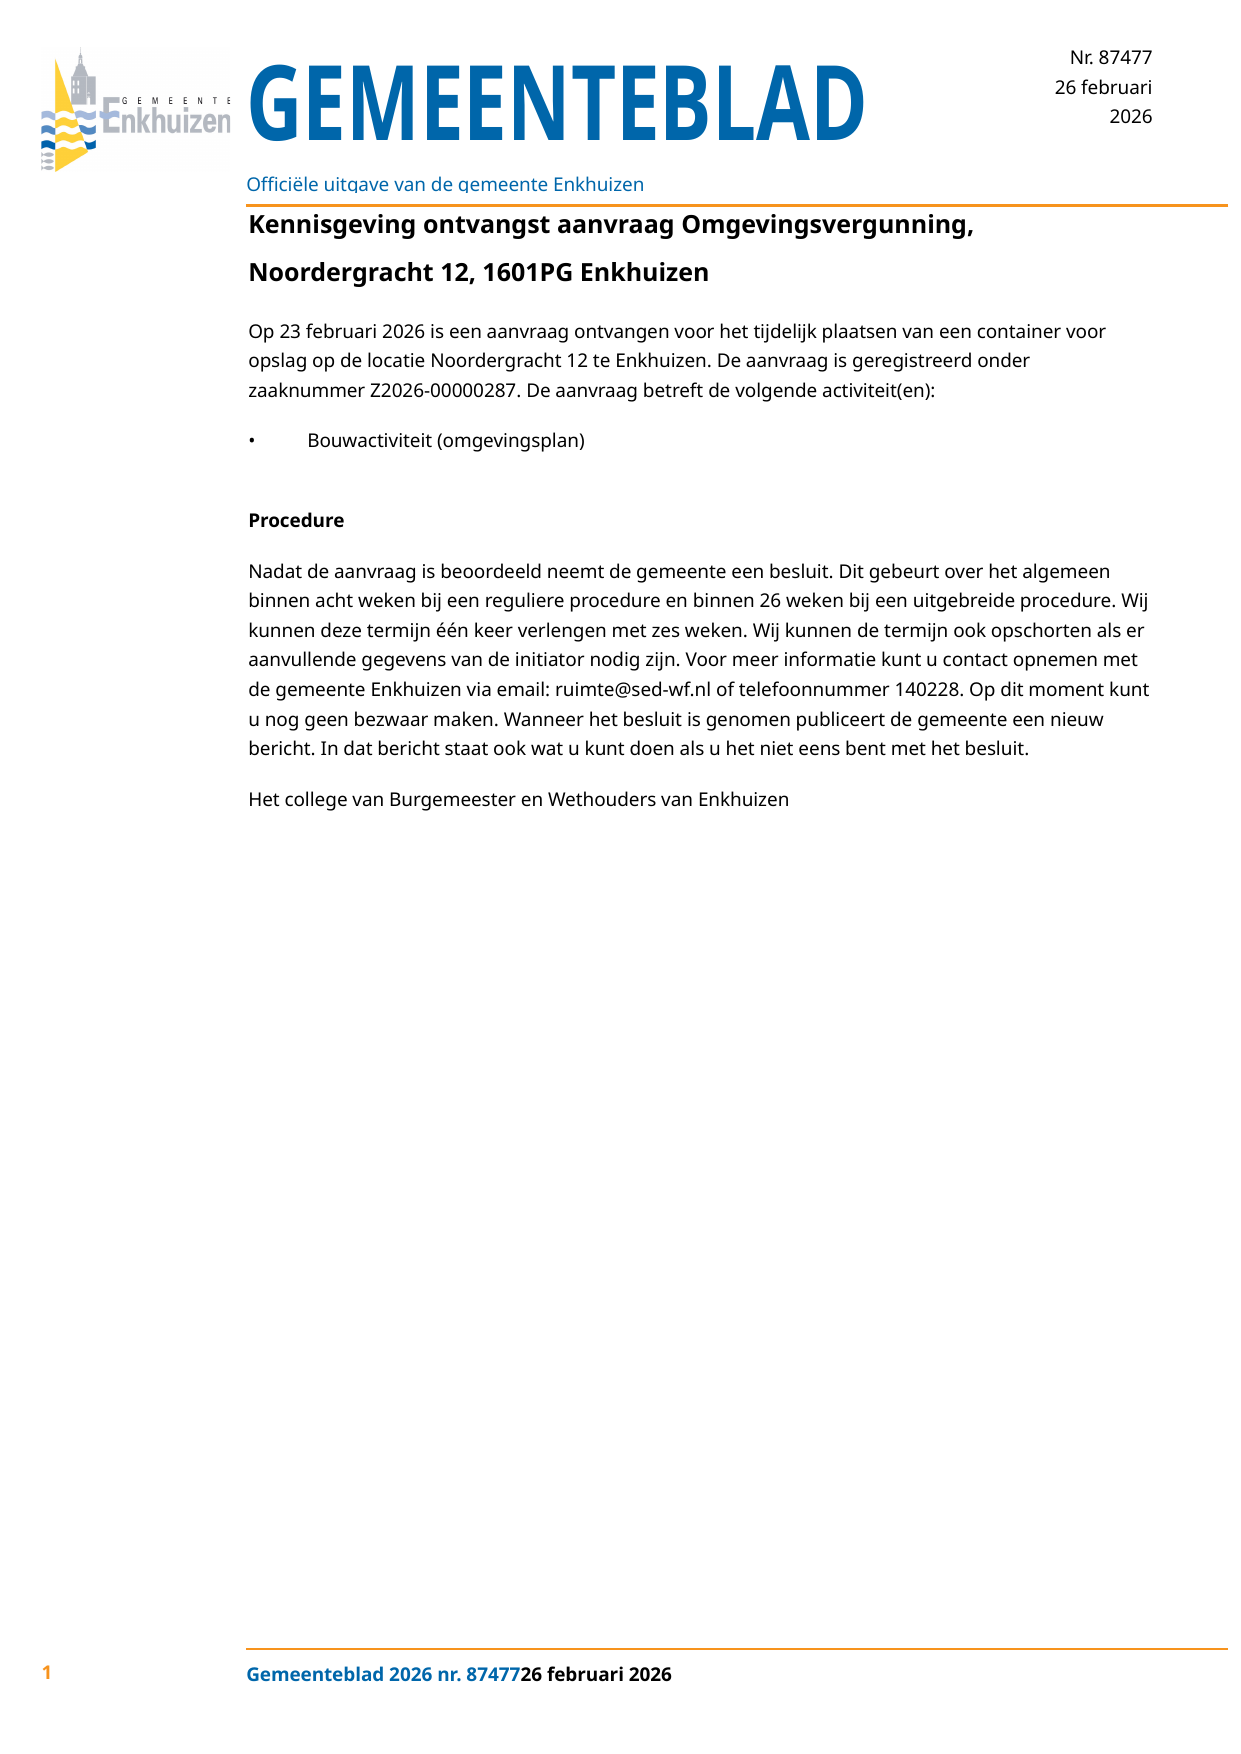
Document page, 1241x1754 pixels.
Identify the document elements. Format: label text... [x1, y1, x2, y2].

text Nadat de aanvraag is beoordeeld neemt de gemeente een besluit. Dit gebeurt over het algemeen binnen acht weken bij een reguliere procedure en binnen 26 weken bij een uitgebreide procedure. Wij kunnen deze termijn één keer verlengen met zes weken. Wij kunnen de termijn ook opschorten als er aanvullende gegevens van de initiator nodig zijn. Voor meer informatie kunt u contact opnemen met de gemeente Enkhuizen via email: ruimte@sed-wf.nl of telefoonnummer 140228. Op dit moment kunt u nog geen bezwaar maken. Wanneer het besluit is genomen publiceert de gemeente een nieuw bericht. In dat bericht staat ook wat u kunt doen als u het niet eens bent met het besluit. [248, 558, 1152, 761]
text Kennisgeving ontvangst aanvraag Omgevingsvergunning, Noordergracht 12, 1601PG Enkhuizen [248, 207, 1152, 288]
text Het college van Burgemeester en Wethouders van Enkhuizen [248, 786, 1152, 812]
text Procedure [248, 507, 1152, 533]
text Op 23 februari 2026 is een aanvraag ontvangen voor het tijdelijk plaatsen van een container voor opslag op de locatie Noordergracht 12 te Enkhuizen. De aanvraag is geregistreerd onder zaaknummer Z2026-00000287. De aanvraag betreft de volgende activiteit(en): [248, 318, 1152, 403]
picture [41, 47, 231, 172]
list Bouwactiviteit (omgevingsplan) [248, 427, 1152, 453]
